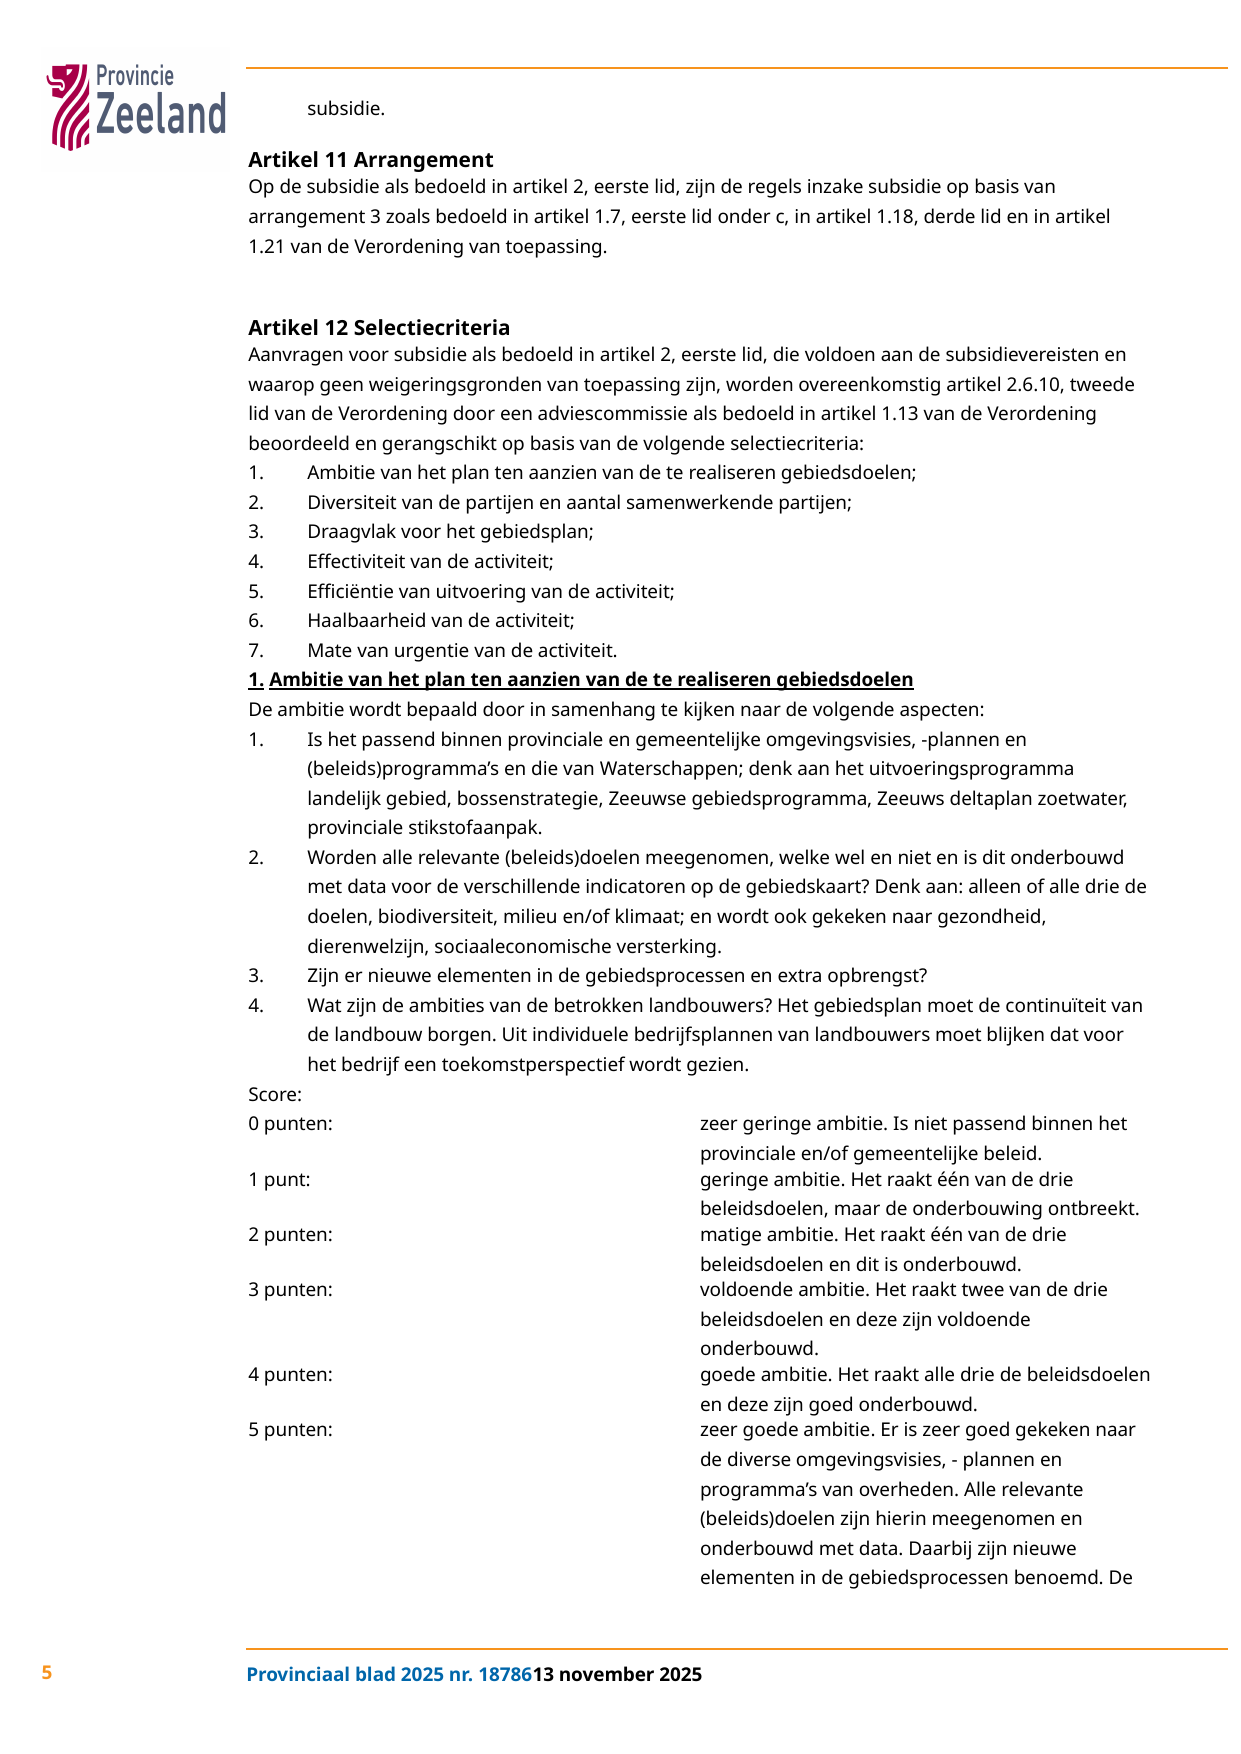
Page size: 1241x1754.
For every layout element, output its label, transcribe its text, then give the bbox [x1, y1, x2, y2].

text Artikel 12 Selectiecriteria [248, 313, 1152, 341]
table_cell 1 punt: [248, 1166, 700, 1221]
text Aanvragen voor subsidie als bedoeld in artikel 2, eerste lid, die voldoen aan de subsidievereisten en waarop geen weigeringsgronden van toepassing zijn, worden overeenkomstig artikel 2.6.10, tweede lid van de Verordening door een adviescommissie als bedoeld in artikel 1.13 van de Verordening beoordeeld en gerangschikt op basis van de volgende selectiecriteria: [248, 341, 1152, 456]
list Is het passend binnen provinciale en gemeentelijke omgevingsvisies, -plannen en (beleids)programma’s en die van Waterschappen; denk aan het uitvoeringsprogramma landelijk gebied, bossenstrategie, Zeeuwse gebiedsprogramma, Zeeuws deltaplan zoetwater, provinciale stikstofaanpak. [248, 726, 1152, 840]
list Diversiteit van de partijen en aantal samenwerkende partijen; [248, 489, 1152, 515]
list Draagvlak voor het gebiedsplan; [248, 519, 1152, 544]
text 1. Ambitie van het plan ten aanzien van de te realiseren gebiedsdoelen [248, 667, 1152, 692]
table_header zeer geringe ambitie. Is niet passend binnen het provinciale en/of gemeentelijke beleid. [700, 1111, 1152, 1166]
text Artikel 11 Arrangement [248, 145, 1152, 174]
table_cell geringe ambitie. Het raakt één van de drie beleidsdoelen, maar de onderbouwing ontbreekt. [700, 1166, 1152, 1221]
table_cell 2 punten: [248, 1221, 700, 1276]
list Ambitie van het plan ten aanzien van de te realiseren gebiedsdoelen; [248, 459, 1152, 485]
table_cell goede ambitie. Het raakt alle drie de beleidsdoelen en deze zijn goed onderbouwd. [700, 1361, 1152, 1417]
text Op de subsidie als bedoeld in artikel 2, eerste lid, zijn de regels inzake subsidie op basis van arrangement 3 zoals bedoeld in artikel 1.7, eerste lid onder c, in artikel 1.18, derde lid en in artikel 1.21 van de Verordening van toepassing. [248, 174, 1152, 258]
table_header 0 punten: [248, 1111, 700, 1166]
list Effectiviteit van de activiteit; [248, 548, 1152, 574]
list Zijn er nieuwe elementen in de gebiedsprocessen en extra opbrengst? [248, 962, 1152, 988]
picture [41, 47, 231, 172]
table_cell 5 punten: [248, 1417, 700, 1590]
text Score: [248, 1081, 1152, 1107]
table_cell 4 punten: [248, 1361, 700, 1417]
text De ambitie wordt bepaald door in samenhang te kijken naar de volgende aspecten: [248, 696, 1152, 722]
list Efficiëntie van uitvoering van de activiteit; [248, 578, 1152, 604]
list Haalbaarheid van de activiteit; [248, 607, 1152, 633]
table_cell voldoende ambitie. Het raakt twee van de drie beleidsdoelen en deze zijn voldoende onderbouwd. [700, 1276, 1152, 1361]
table_cell 3 punten: [248, 1276, 700, 1361]
list subsidie. [248, 95, 1152, 121]
table_cell matige ambitie. Het raakt één van de drie beleidsdoelen en dit is onderbouwd. [700, 1221, 1152, 1276]
list Worden alle relevante (beleids)doelen meegenomen, welke wel en niet en is dit onderbouwd met data voor de verschillende indicatoren op de gebiedskaart? Denk aan: alleen of alle drie de doelen, biodiversiteit, milieu en/of klimaat; en wordt ook gekeken naar gezondheid, dierenwelzijn, sociaaleconomische versterking. [248, 844, 1152, 959]
table_cell zeer goede ambitie. Er is zeer goed gekeken naar de diverse omgevingsvisies, - plannen en programma’s van overheden. Alle relevante (beleids)doelen zijn hierin meegenomen en onderbouwd met data. Daarbij zijn nieuwe elementen in de gebiedsprocessen benoemd. De [700, 1417, 1152, 1590]
list Mate van urgentie van de activiteit. [248, 637, 1152, 663]
list Wat zijn de ambities van de betrokken landbouwers? Het gebiedsplan moet de continuïteit van de landbouw borgen. Uit individuele bedrijfsplannen van landbouwers moet blijken dat voor het bedrijf een toekomstperspectief wordt gezien. [248, 992, 1152, 1077]
